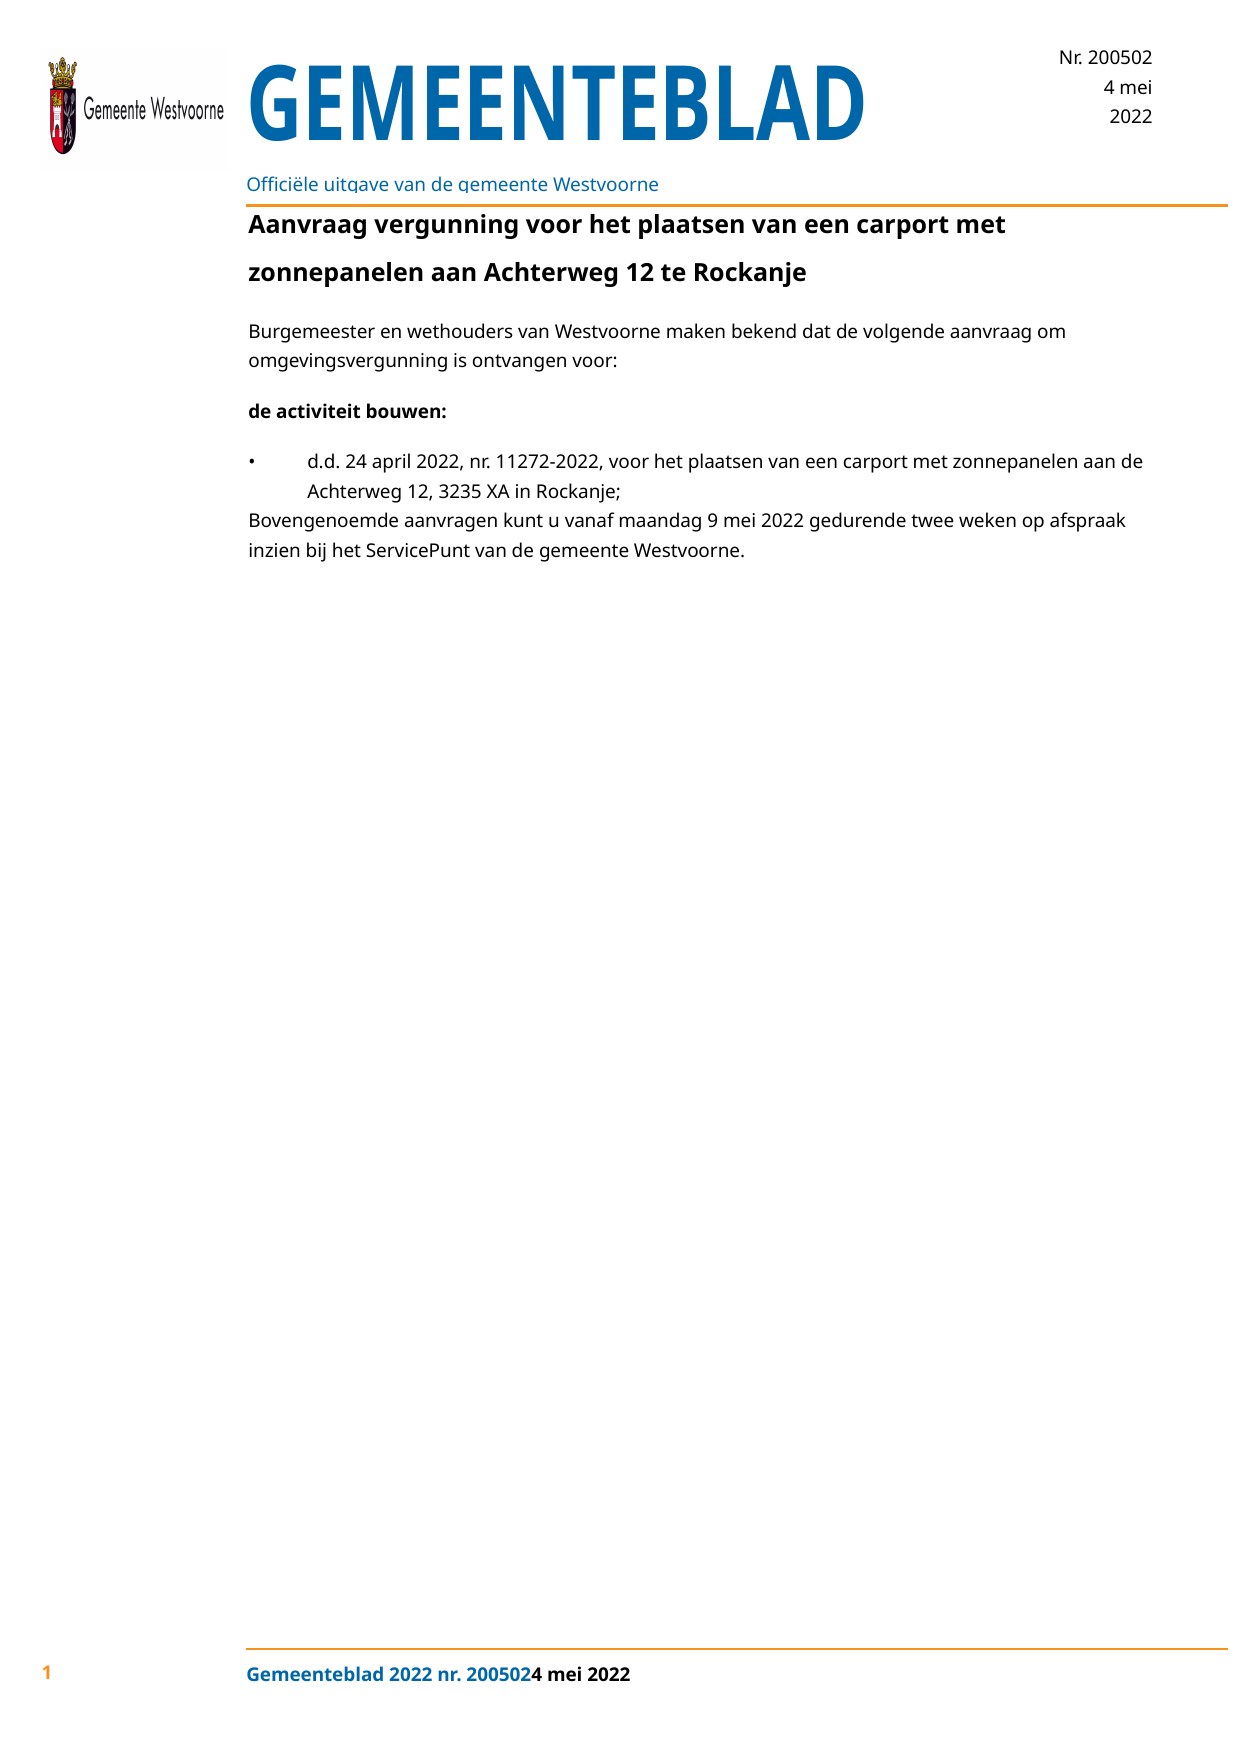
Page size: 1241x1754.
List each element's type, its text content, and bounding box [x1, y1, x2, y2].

picture [41, 47, 231, 172]
text Bovengenoemde aanvragen kunt u vanaf maandag 9 mei 2022 gedurende twee weken op afspraak inzien bij het ServicePunt van de gemeente Westvoorne. [248, 507, 1152, 563]
text Burgemeester en wethouders van Westvoorne maken bekend dat de volgende aanvraag om omgevingsvergunning is ontvangen voor: [248, 318, 1152, 373]
list d.d. 24 april 2022, nr. 11272-2022, voor het plaatsen van een carport met zonnepanelen aan de Achterweg 12, 3235 XA in Rockanje; [248, 448, 1152, 504]
text Aanvraag vergunning voor het plaatsen van een carport met zonnepanelen aan Achterweg 12 te Rockanje [248, 207, 1152, 288]
text de activiteit bouwen: [248, 398, 1152, 424]
